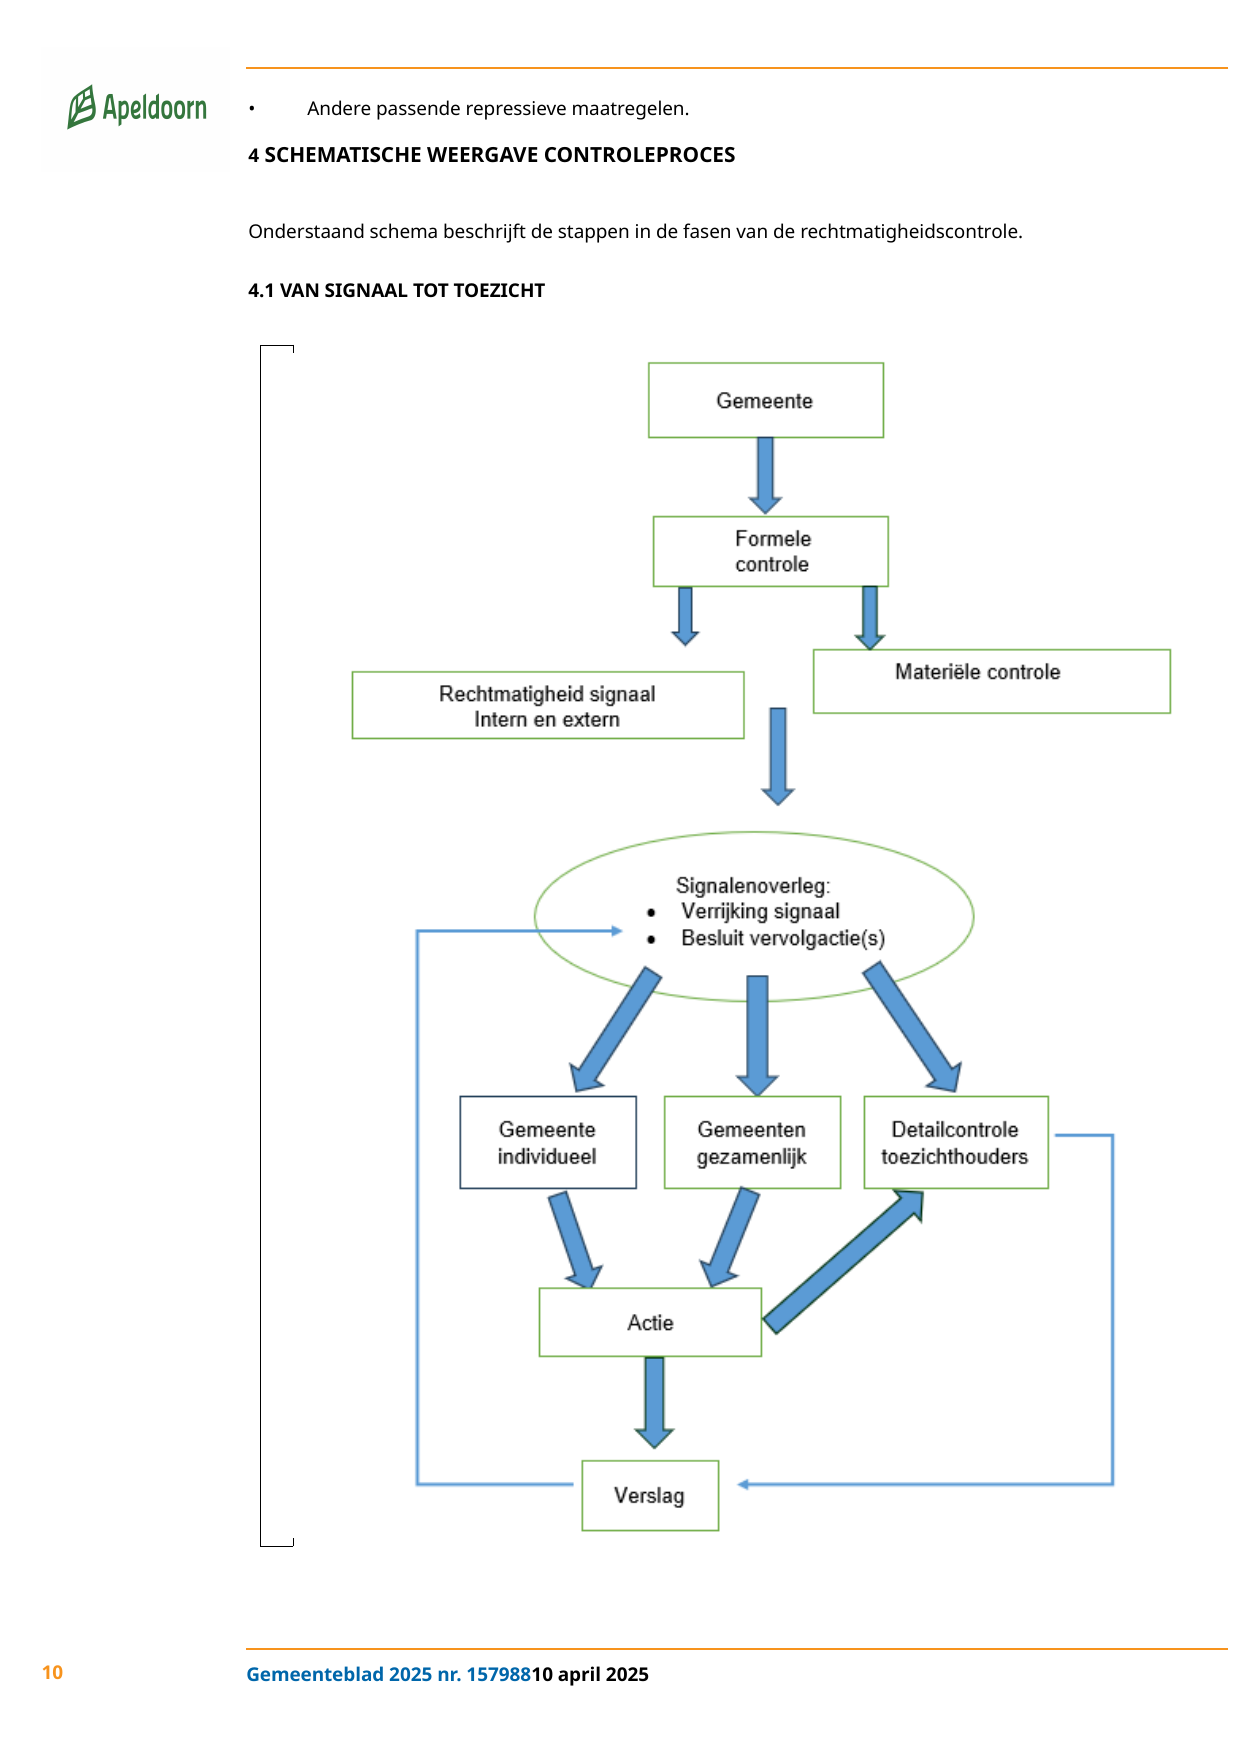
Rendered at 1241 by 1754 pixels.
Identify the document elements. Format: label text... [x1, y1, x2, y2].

text 4 SCHEMATISCHE WEERGAVE CONTROLEPROCES [248, 140, 1152, 169]
list Andere passende repressieve maatregelen. [248, 95, 1152, 121]
picture [41, 47, 231, 172]
picture [268, 353, 1173, 1538]
text 4.1 VAN SIGNAAL TOT TOEZICHT [248, 277, 1152, 303]
text Onderstaand schema beschrijft de stappen in de fasen van de rechtmatigheidscontrole. [248, 218, 1152, 244]
